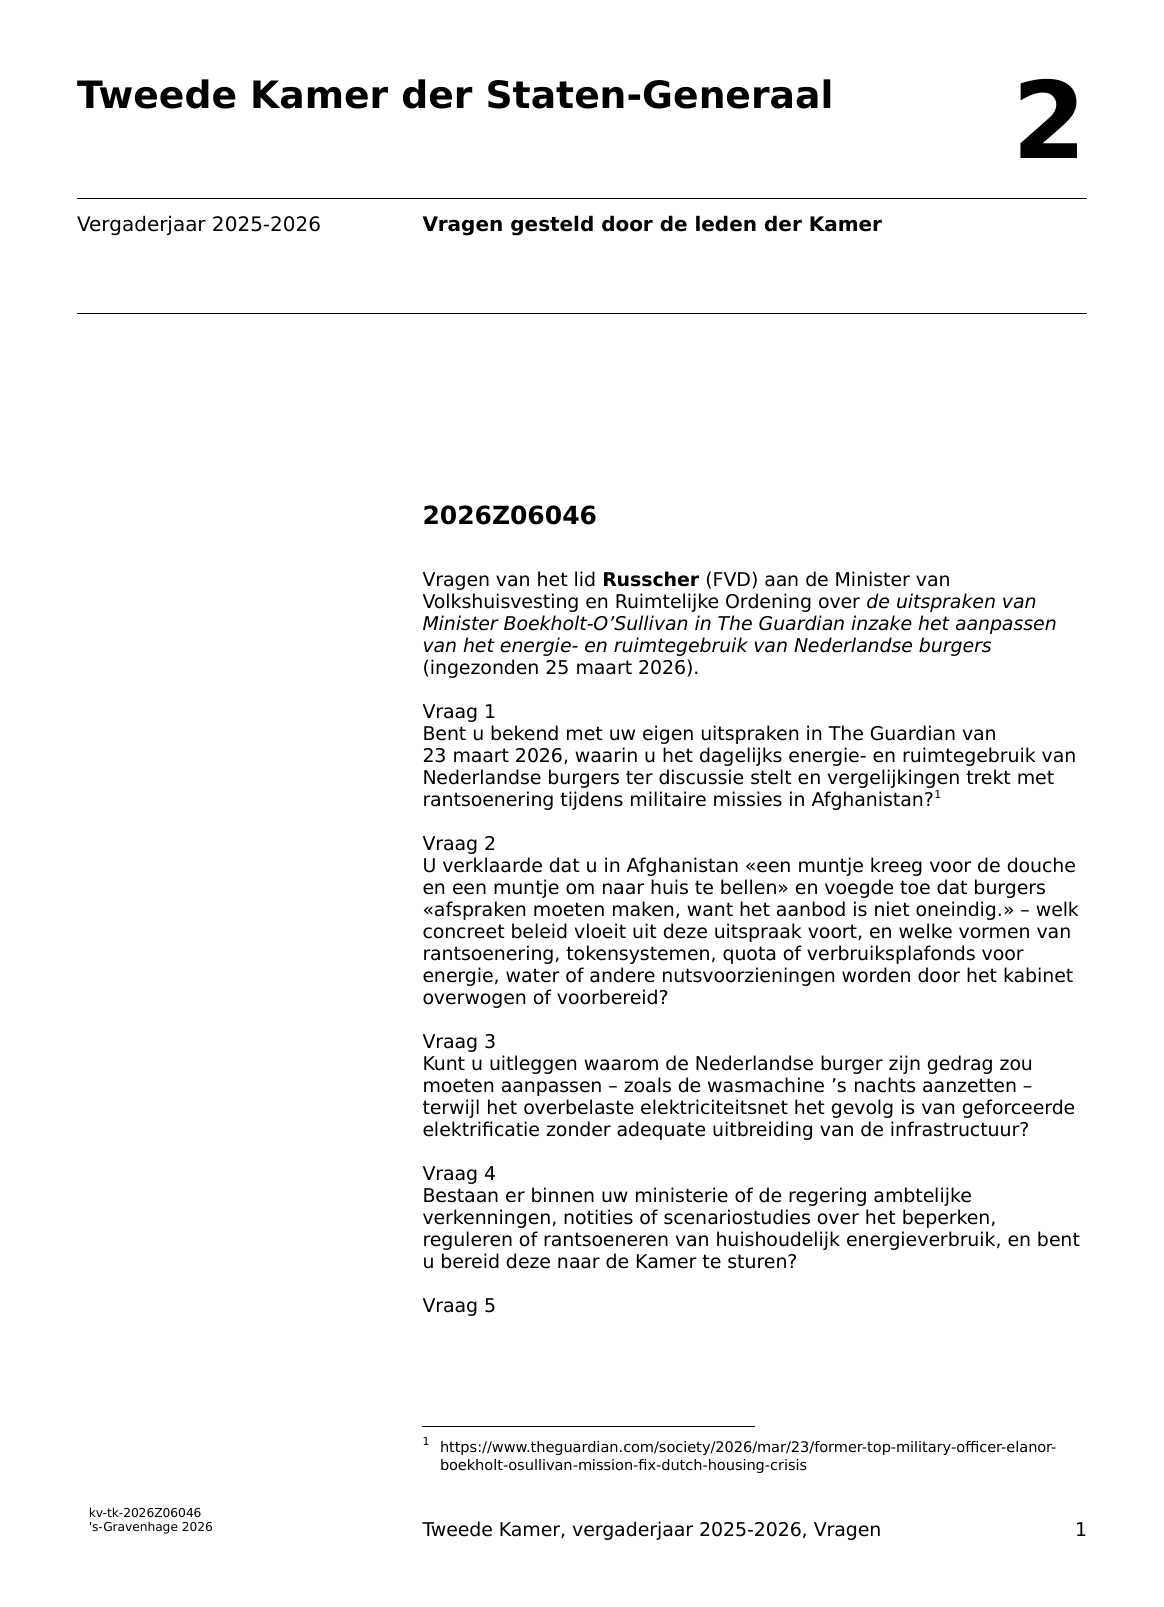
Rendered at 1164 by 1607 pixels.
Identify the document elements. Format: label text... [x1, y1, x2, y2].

text U verklaarde dat u in Afghanistan «een muntje kreeg voor de douche en een muntje om naar huis te bellen» en voegde toe dat burgers «afspraken moeten maken, want het aanbod is niet oneindig.» – welk concreet beleid vloeit uit deze uitspraak voort, en welke vormen van rantsoenering, tokensystemen, quota of verbruiksplafonds voor energie, water of andere nutsvoorzieningen worden door het kabinet overwogen of voorbereid? [422, 855, 1087, 1009]
text Bestaan er binnen uw ministerie of de regering ambtelijke verkenningen, notities of scenariostudies over het beperken, reguleren of rantsoeneren van huishoudelijk energieverbruik, en bent u bereid deze naar de Kamer te sturen? [422, 1185, 1087, 1273]
text Vraag 4 [422, 1163, 1087, 1185]
table_cell Vergaderjaar 2025-2026 [77, 199, 422, 313]
text 2026Z06046 [422, 501, 1087, 531]
text kv-tk-2026Z06046 [88, 1506, 323, 1520]
table_header Tweede Kamer der Staten-Generaal [77, 59, 886, 198]
table_header 2 [886, 59, 1087, 198]
text Vraag 1 [422, 701, 1087, 723]
table_cell Vragen gesteld door de leden der Kamer [422, 199, 1087, 313]
text Vraag 2 [422, 833, 1087, 855]
text 's-Gravenhage 2026 [88, 1520, 323, 1534]
text https://www.theguardian.com/society/2026/mar/23/former-top-military-officer-elanor-boekholt-osullivan-mission-fix-dutch-housing-crisis [422, 1435, 1087, 1474]
text Kunt u uitleggen waarom de Nederlandse burger zijn gedrag zou moeten aanpassen – zoals de wasmachine ’s nachts aanzetten – terwijl het overbelaste elektriciteitsnet het gevolg is van geforceerde elektrificatie zonder adequate uitbreiding van de infrastructuur? [422, 1053, 1087, 1141]
text Bent u bekend met uw eigen uitspraken in The Guardian van 23 maart 2026, waarin u het dagelijks energie- en ruimtegebruik van Nederlandse burgers ter discussie stelt en vergelijkingen trekt met rantsoenering tijdens militaire missies in Afghanistan? [422, 723, 1087, 811]
text Vraag 5 [422, 1295, 1087, 1317]
text Vraag 3 [422, 1031, 1087, 1053]
text Vragen van het lid Russcher (FVD) aan de Minister van Volkshuisvesting en Ruimtelijke Ordening over de uitspraken van Minister Boekholt-O’Sullivan in The Guardian inzake het aanpassen van het energie- en ruimtegebruik van Nederlandse burgers (ingezonden 25 maart 2026). [422, 569, 1087, 679]
